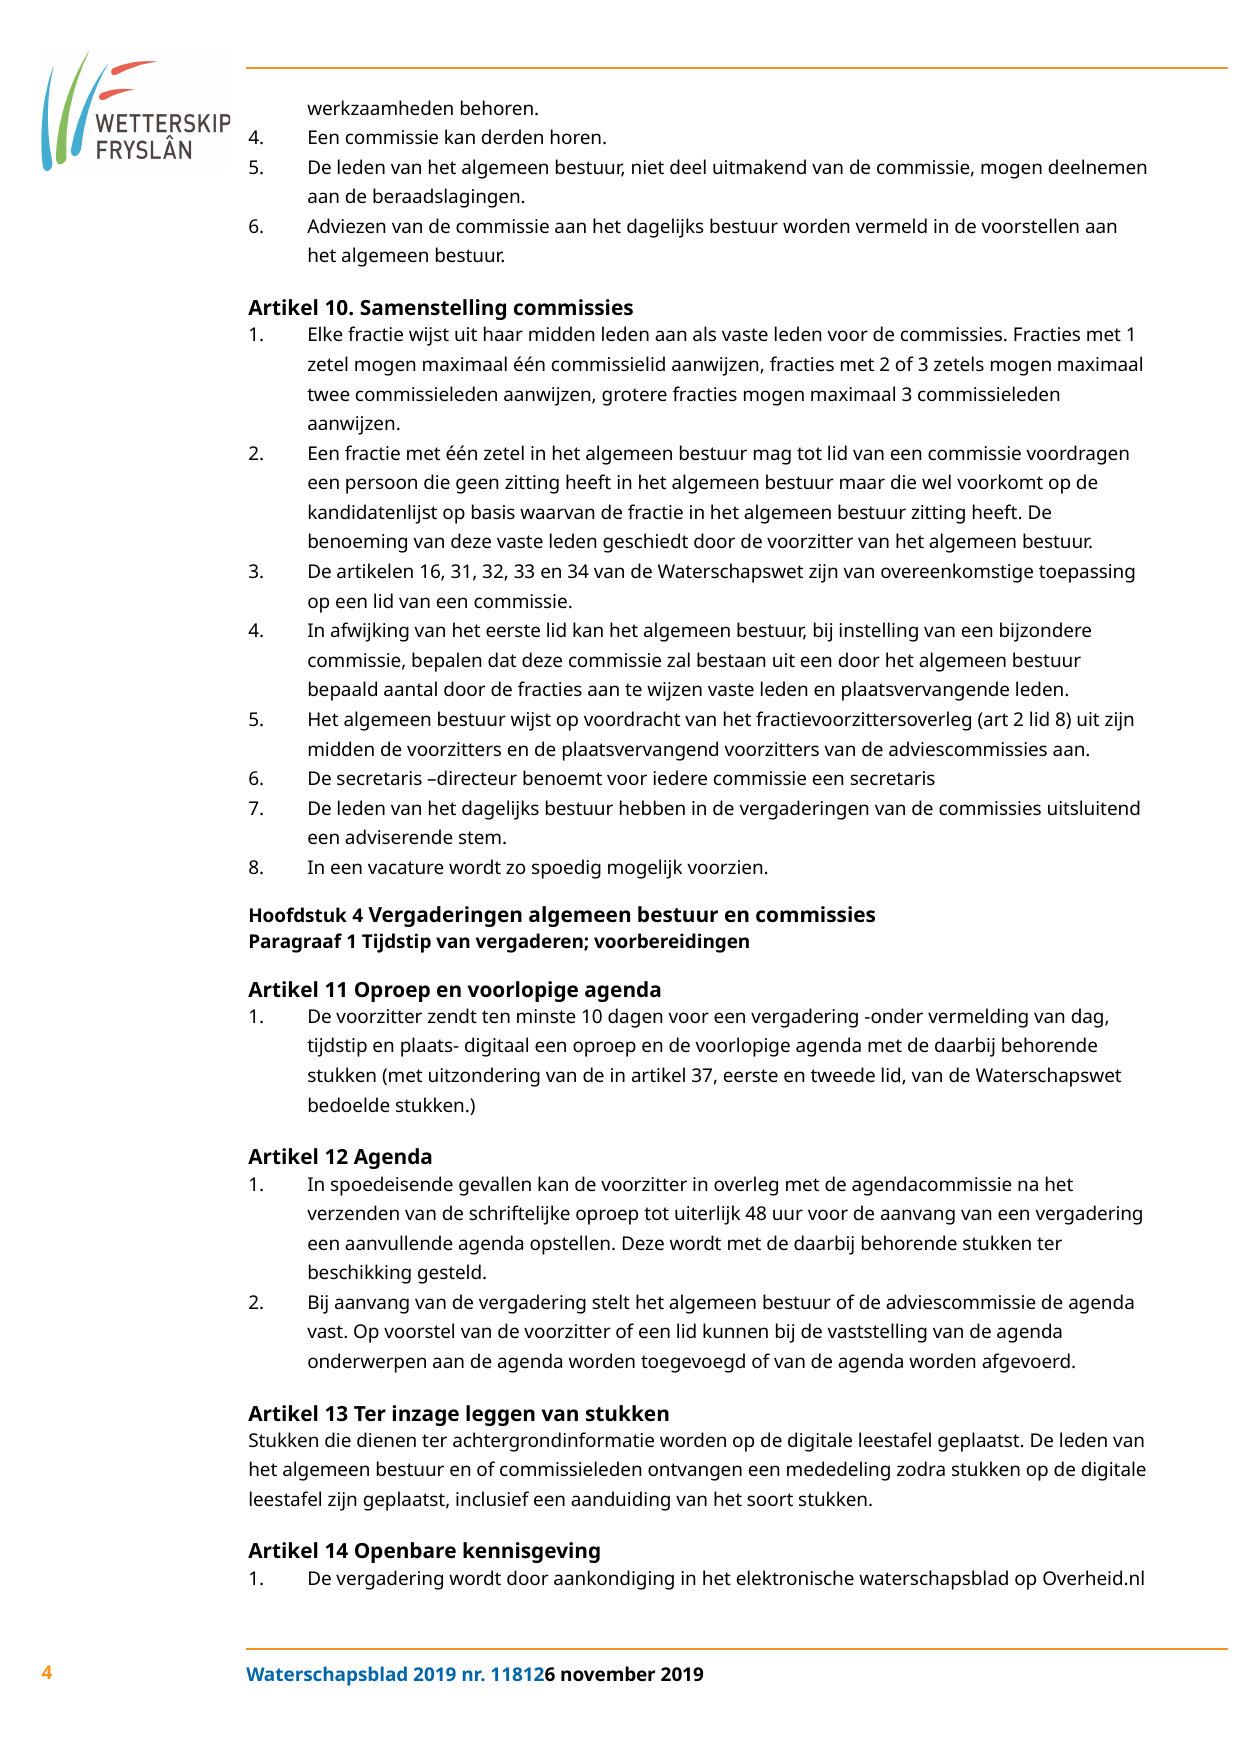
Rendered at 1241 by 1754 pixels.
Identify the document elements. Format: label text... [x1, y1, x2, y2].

picture [41, 47, 231, 172]
text Artikel 13 Ter inzage leggen van stukken [248, 1399, 1152, 1427]
list In afwijking van het eerste lid kan het algemeen bestuur, bij instelling van een bijzondere commissie, bepalen dat deze commissie zal bestaan uit een door het algemeen bestuur bepaald aantal door de fracties aan te wijzen vaste leden en plaatsvervangende leden. [248, 617, 1152, 702]
text Paragraaf 1 Tijdstip van vergaderen; voorbereidingen [248, 928, 1152, 954]
list De vergadering wordt door aankondiging in het elektronische waterschapsblad op Overheid.nl [248, 1565, 1152, 1591]
list Bij aanvang van de vergadering stelt het algemeen bestuur of de adviescommissie de agenda vast. Op voorstel van de voorzitter of een lid kunnen bij de vaststelling van de agenda onderwerpen aan de agenda worden toegevoegd of van de agenda worden afgevoerd. [248, 1289, 1152, 1374]
list werkzaamheden behoren. [248, 95, 1152, 121]
list Elke fractie wijst uit haar midden leden aan als vaste leden voor de commissies. Fracties met 1 zetel mogen maximaal één commissielid aanwijzen, fracties met 2 of 3 zetels mogen maximaal twee commissieleden aanwijzen, grotere fracties mogen maximaal 3 commissieleden aanwijzen. [248, 322, 1152, 436]
list De leden van het dagelijks bestuur hebben in de vergaderingen van de commissies uitsluitend een adviserende stem. [248, 795, 1152, 850]
list De voorzitter zendt ten minste 10 dagen voor een vergadering -onder vermelding van dag, tijdstip en plaats- digitaal een oproep en de voorlopige agenda met de daarbij behorende stukken (met uitzondering van de in artikel 37, eerste en tweede lid, van de Waterschapswet bedoelde stukken.) [248, 1003, 1152, 1118]
list In spoedeisende gevallen kan de voorzitter in overleg met de agendacommissie na het verzenden van de schriftelijke oproep tot uiterlijk 48 uur voor de aanvang van een vergadering een aanvullende agenda opstellen. Deze wordt met de daarbij behorende stukken ter beschikking gesteld. [248, 1171, 1152, 1285]
list De leden van het algemeen bestuur, niet deel uitmakend van de commissie, mogen deelnemen aan de beraadslagingen. [248, 154, 1152, 209]
text Artikel 14 Openbare kennisgeving [248, 1537, 1152, 1565]
list Een commissie kan derden horen. [248, 124, 1152, 150]
text Artikel 12 Agenda [248, 1142, 1152, 1171]
list Het algemeen bestuur wijst op voordracht van het fractievoorzittersoverleg (art 2 lid 8) uit zijn midden de voorzitters en de plaatsvervangend voorzitters van de adviescommissies aan. [248, 706, 1152, 761]
list De secretaris –directeur benoemt voor iedere commissie een secretaris [248, 765, 1152, 791]
text Artikel 10. Samenstelling commissies [248, 293, 1152, 322]
list In een vacature wordt zo spoedig mogelijk voorzien. [248, 854, 1152, 880]
text Artikel 11 Oproep en voorlopige agenda [248, 975, 1152, 1003]
text Hoofdstuk 4 Vergaderingen algemeen bestuur en commissies [248, 900, 1152, 928]
text Stukken die dienen ter achtergrondinformatie worden op de digitale leestafel geplaatst. De leden van het algemeen bestuur en of commissieleden ontvangen een mededeling zodra stukken op de digitale leestafel zijn geplaatst, inclusief een aanduiding van het soort stukken. [248, 1427, 1152, 1512]
list Een fractie met één zetel in het algemeen bestuur mag tot lid van een commissie voordragen een persoon die geen zitting heeft in het algemeen bestuur maar die wel voorkomt op de kandidatenlijst op basis waarvan de fractie in het algemeen bestuur zitting heeft. De benoeming van deze vaste leden geschiedt door de voorzitter van het algemeen bestuur. [248, 440, 1152, 554]
list Adviezen van de commissie aan het dagelijks bestuur worden vermeld in de voorstellen aan het algemeen bestuur. [248, 213, 1152, 268]
list De artikelen 16, 31, 32, 33 en 34 van de Waterschapswet zijn van overeenkomstige toepassing op een lid van een commissie. [248, 558, 1152, 613]
